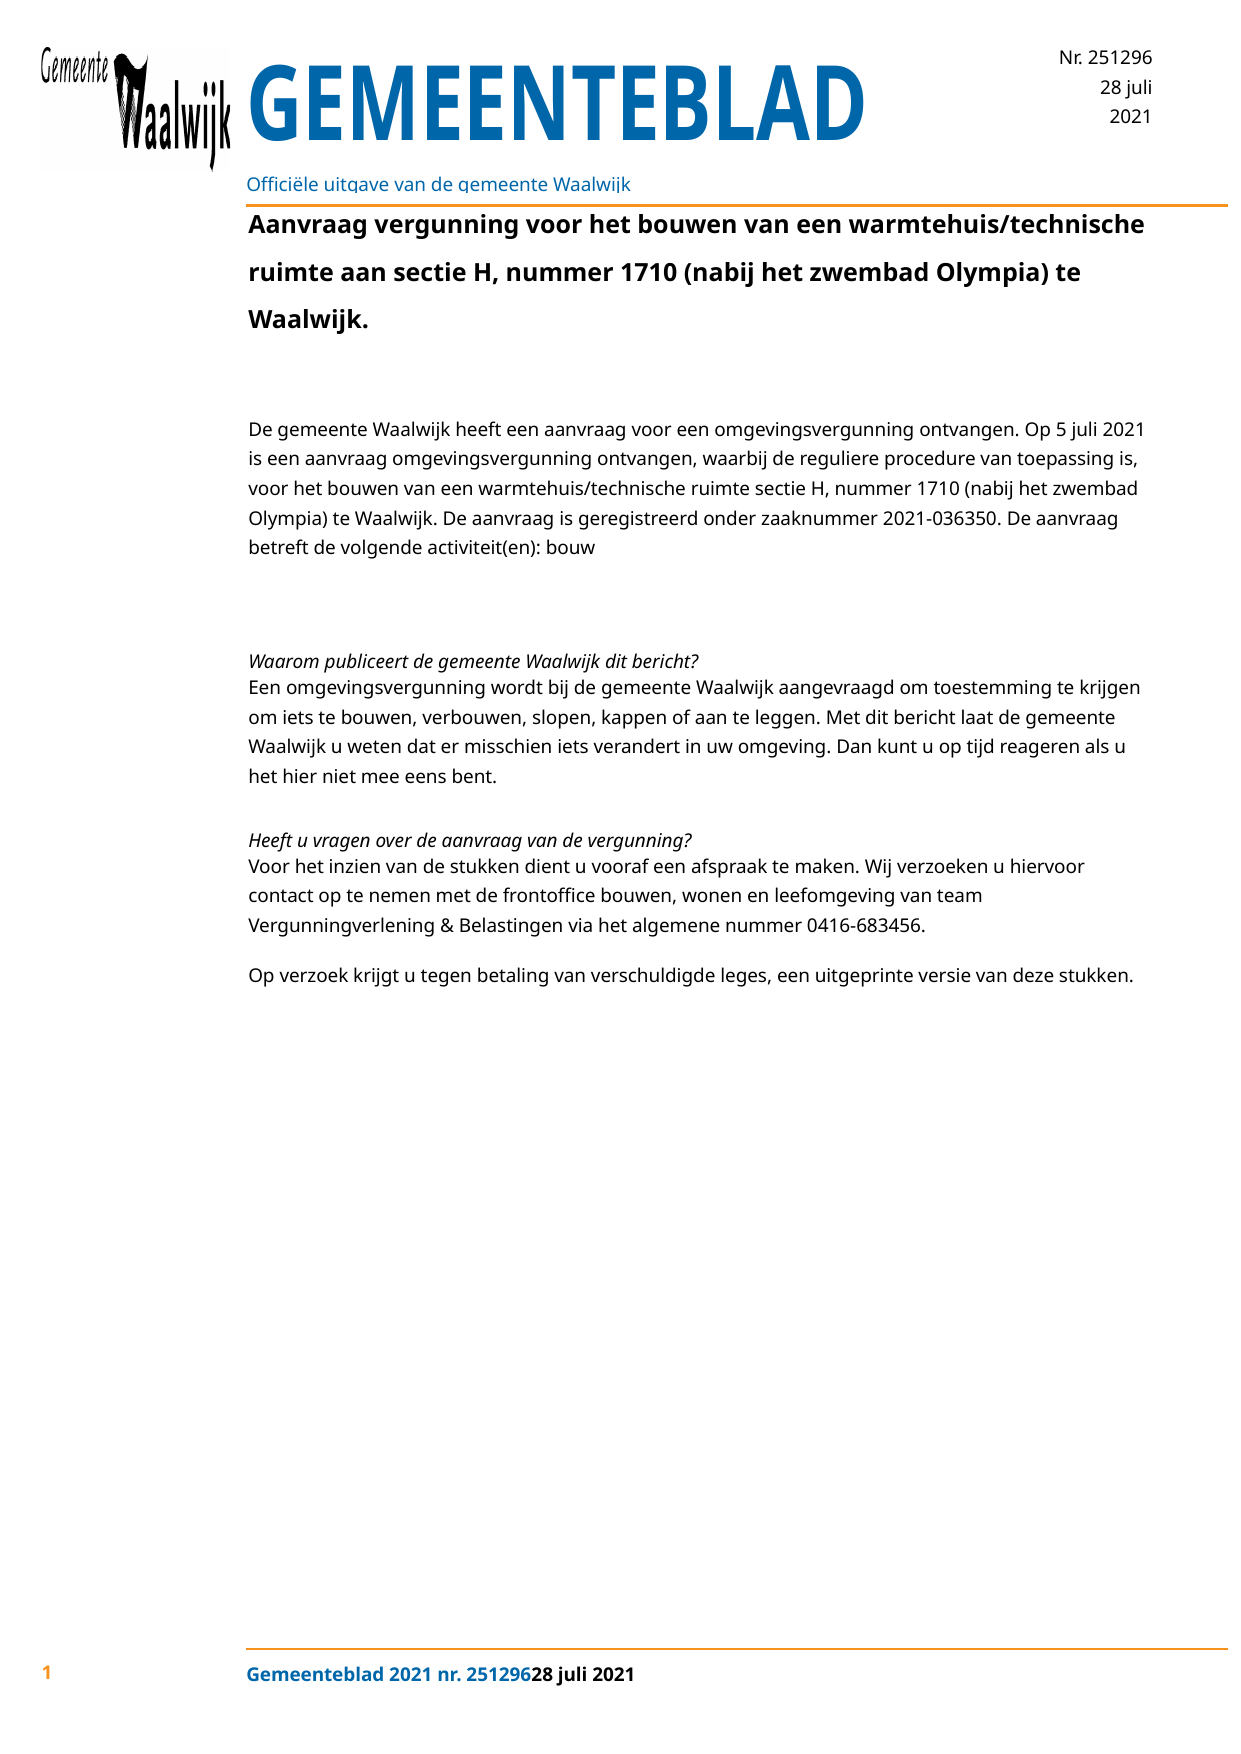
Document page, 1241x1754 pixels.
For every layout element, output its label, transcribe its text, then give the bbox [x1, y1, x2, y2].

text Aanvraag vergunning voor het bouwen van een warmtehuis/technische ruimte aan sectie H, nummer 1710 (nabij het zwembad Olympia) te Waalwijk. [248, 207, 1152, 336]
text Heeft u vragen over de aanvraag van de vergunning? [248, 827, 1152, 853]
text De gemeente Waalwijk heeft een aanvraag voor een omgevingsvergunning ontvangen. Op 5 juli 2021 is een aanvraag omgevingsvergunning ontvangen, waarbij de reguliere procedure van toepassing is, voor het bouwen van een warmtehuis/technische ruimte sectie H, nummer 1710 (nabij het zwembad Olympia) te Waalwijk. De aanvraag is geregistreerd onder zaaknummer 2021-036350. De aanvraag betreft de volgende activiteit(en): bouw [248, 416, 1152, 560]
text Een omgevingsvergunning wordt bij de gemeente Waalwijk aangevraagd om toestemming te krijgen om iets te bouwen, verbouwen, slopen, kappen of aan te leggen. Met dit bericht laat de gemeente Waalwijk u weten dat er misschien iets verandert in uw omgeving. Dan kunt u op tijd reageren als u het hier niet mee eens bent. [248, 674, 1152, 789]
text Waarom publiceert de gemeente Waalwijk dit bericht? [248, 649, 1152, 674]
text Voor het inzien van de stukken dient u vooraf een afspraak te maken. Wij verzoeken u hiervoor contact op te nemen met de frontoffice bouwen, wonen en leefomgeving van team Vergunningverlening & Belastingen via het algemene nummer 0416-683456. [248, 853, 1152, 938]
picture [41, 47, 231, 172]
text Op verzoek krijgt u tegen betaling van verschuldigde leges, een uitgeprinte versie van deze stukken. [248, 962, 1152, 988]
